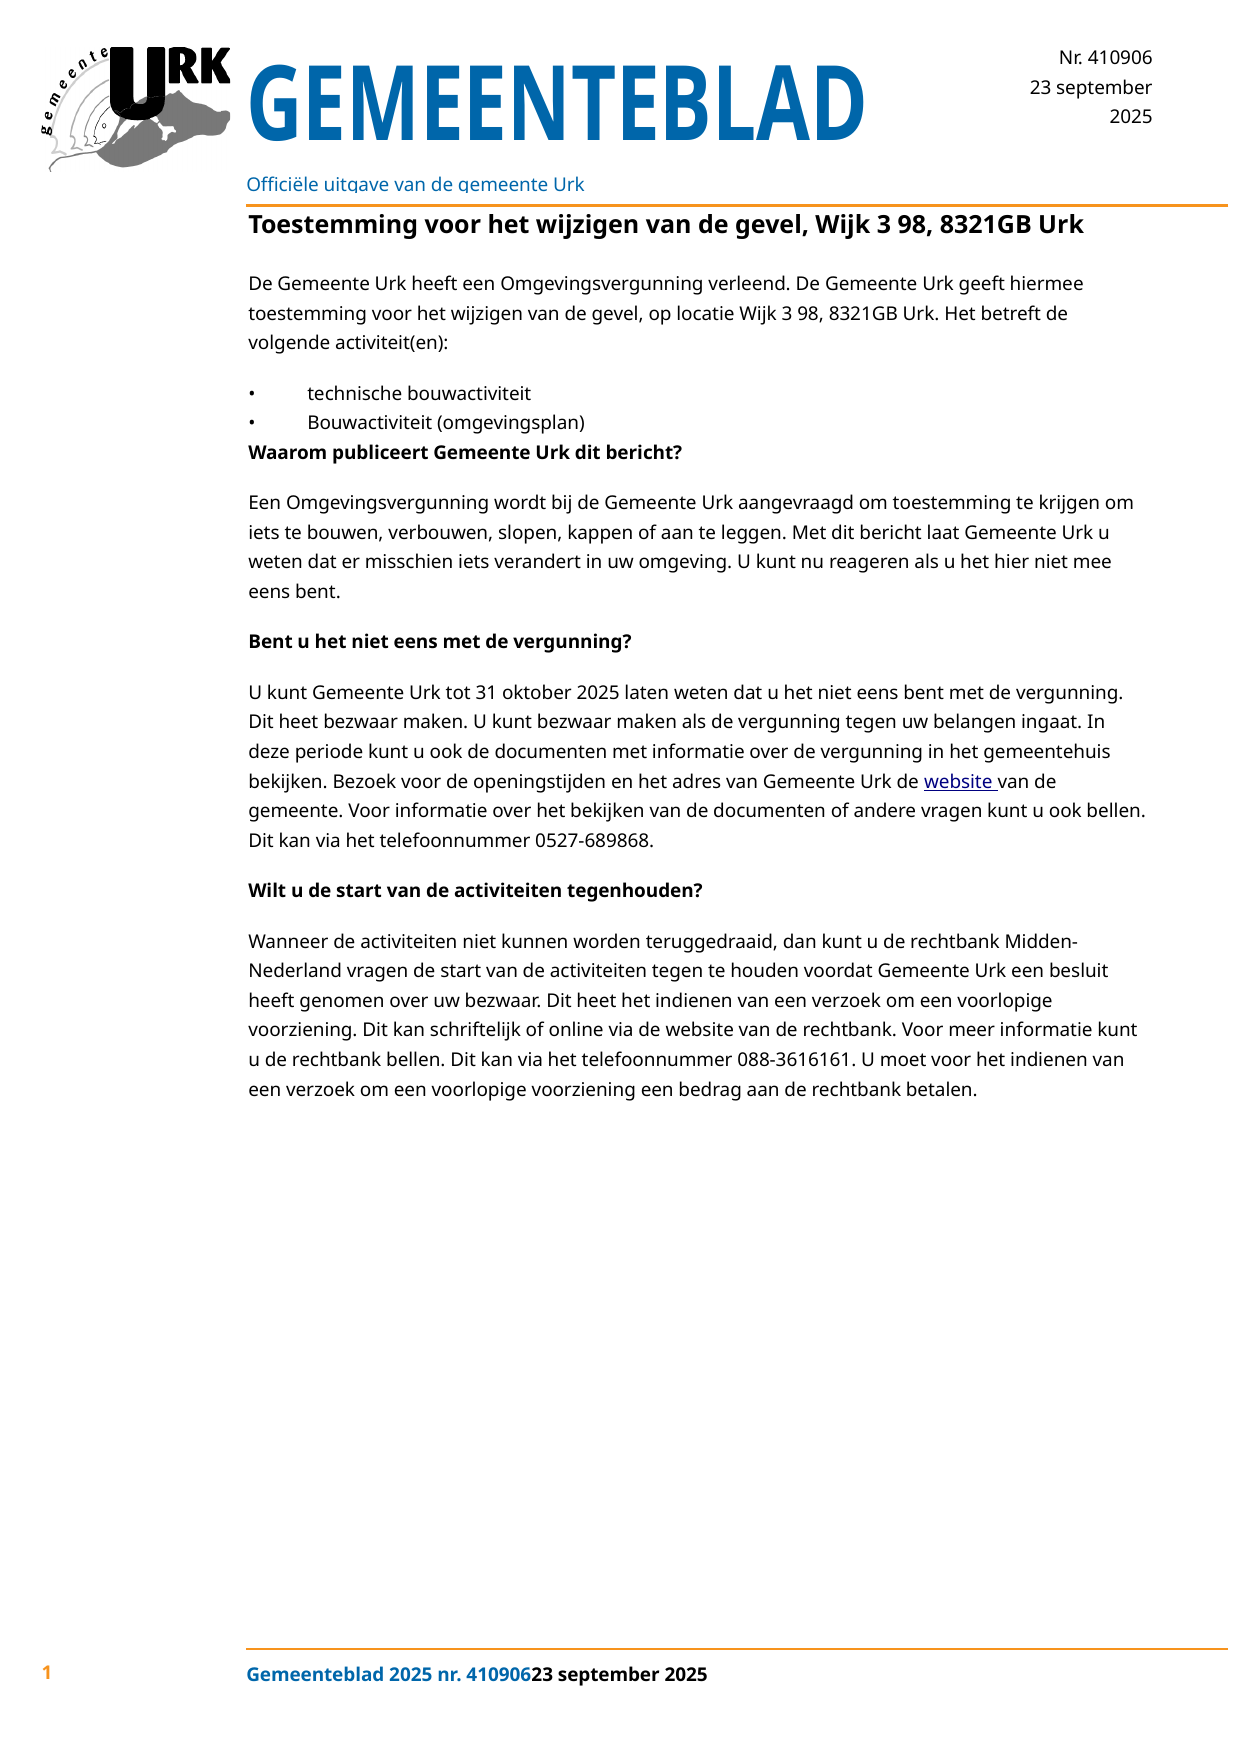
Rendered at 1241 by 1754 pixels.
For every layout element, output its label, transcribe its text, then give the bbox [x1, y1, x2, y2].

list Bouwactiviteit (omgevingsplan) [248, 409, 1152, 435]
text Een Omgevingsvergunning wordt bij de Gemeente Urk aangevraagd om toestemming te krijgen om iets te bouwen, verbouwen, slopen, kappen of aan te leggen. Met dit bericht laat Gemeente Urk u weten dat er misschien iets verandert in uw omgeving. U kunt nu reageren als u het hier niet mee eens bent. [248, 489, 1152, 604]
text U kunt Gemeente Urk tot 31 oktober 2025 laten weten dat u het niet eens bent met de vergunning. Dit heet bezwaar maken. U kunt bezwaar maken als de vergunning tegen uw belangen ingaat. In deze periode kunt u ook de documenten met informatie over de vergunning in het gemeentehuis bekijken. Bezoek voor de openingstijden en het adres van Gemeente Urk de website van de gemeente. Voor informatie over het bekijken van de documenten of andere vragen kunt u ook bellen. Dit kan via het telefoonnummer 0527-689868. [248, 679, 1152, 853]
list technische bouwactiviteit [248, 380, 1152, 406]
picture [41, 47, 231, 172]
text Bent u het niet eens met de vergunning? [248, 629, 1152, 654]
text Toestemming voor het wijzigen van de gevel, Wijk 3 98, 8321GB Urk [248, 207, 1152, 241]
text Wilt u de start van de activiteiten tegenhouden? [248, 877, 1152, 903]
text Waarom publiceert Gemeente Urk dit bericht? [248, 439, 1152, 465]
text Wanneer de activiteiten niet kunnen worden teruggedraaid, dan kunt u de rechtbank Midden-Nederland vragen de start van de activiteiten tegen te houden voordat Gemeente Urk een besluit heeft genomen over uw bezwaar. Dit heet het indienen van een verzoek om een voorlopige voorziening. Dit kan schriftelijk of online via de website van de rechtbank. Voor meer informatie kunt u de rechtbank bellen. Dit kan via het telefoonnummer 088-3616161. U moet voor het indienen van een verzoek om een voorlopige voorziening een bedrag aan de rechtbank betalen. [248, 928, 1152, 1101]
text De Gemeente Urk heeft een Omgevingsvergunning verleend. De Gemeente Urk geeft hiermee toestemming voor het wijzigen van de gevel, op locatie Wijk 3 98, 8321GB Urk. Het betreft de volgende activiteit(en): [248, 270, 1152, 355]
